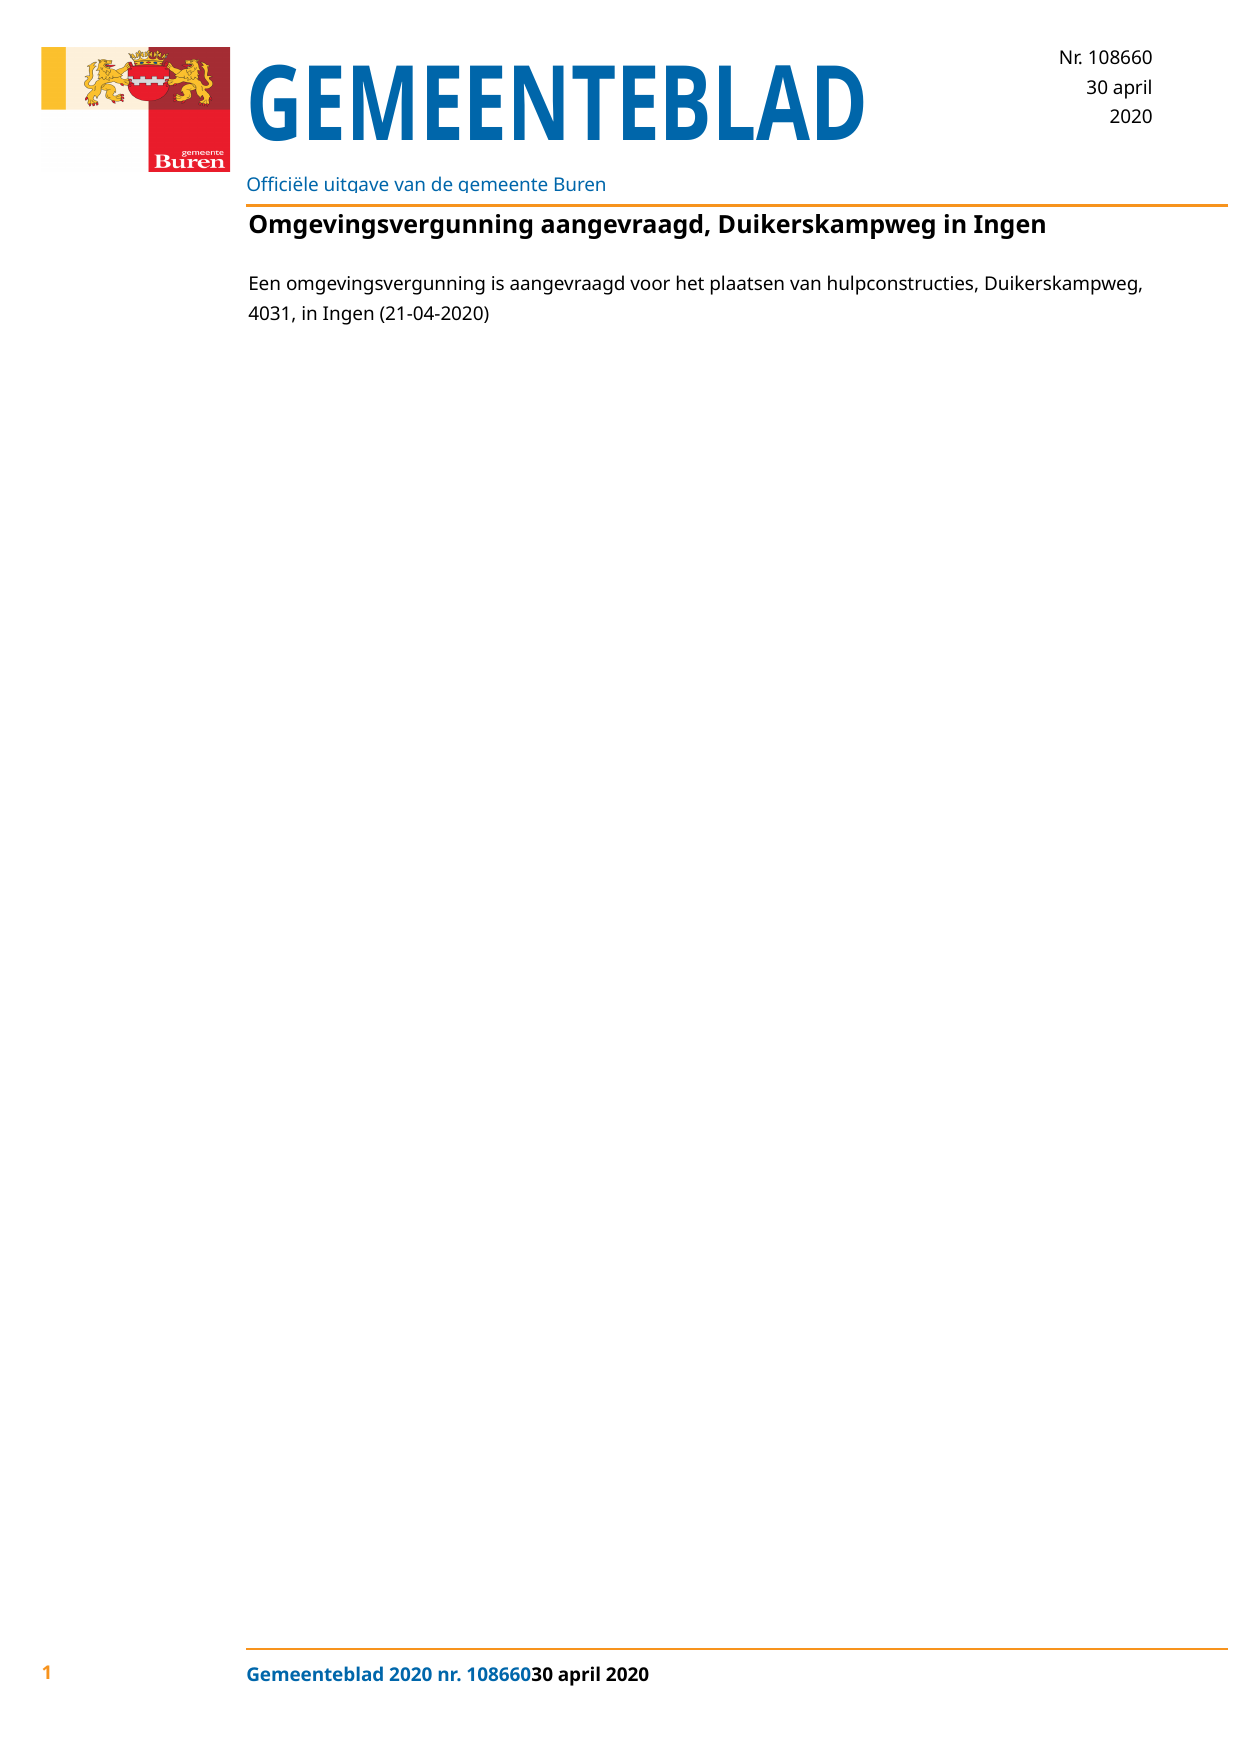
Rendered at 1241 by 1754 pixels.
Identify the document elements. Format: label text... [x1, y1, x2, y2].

text Een omgevingsvergunning is aangevraagd voor het plaatsen van hulpconstructies, Duikerskampweg, 4031, in Ingen (21-04-2020) [248, 270, 1152, 326]
picture [41, 47, 231, 172]
text Omgevingsvergunning aangevraagd, Duikerskampweg in Ingen [248, 207, 1152, 241]
